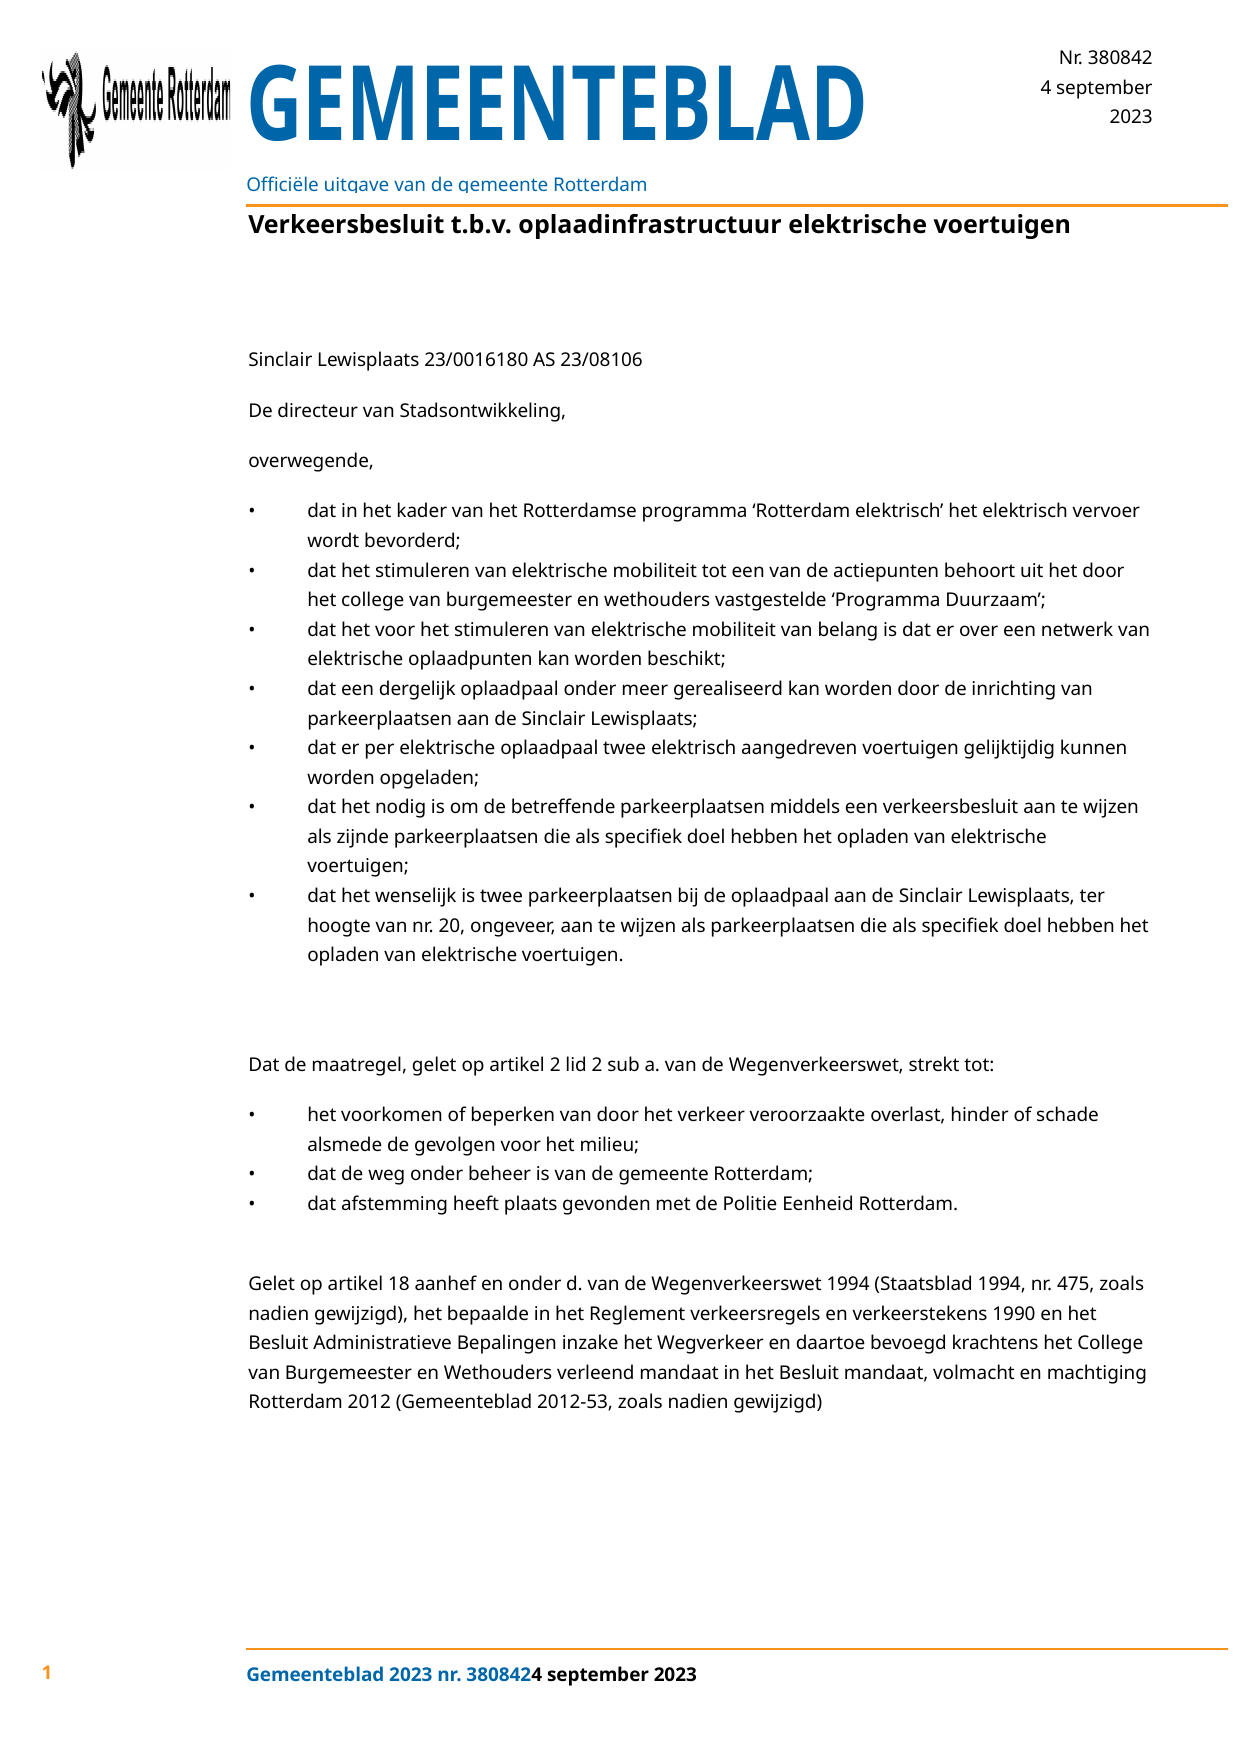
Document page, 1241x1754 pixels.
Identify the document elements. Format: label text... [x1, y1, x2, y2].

picture [41, 47, 231, 172]
list dat een dergelijk oplaadpaal onder meer gerealiseerd kan worden door de inrichting van parkeerplaatsen aan de Sinclair Lewisplaats; [248, 675, 1152, 731]
list dat afstemming heeft plaats gevonden met de Politie Eenheid Rotterdam. [248, 1190, 1152, 1216]
list dat het voor het stimuleren van elektrische mobiliteit van belang is dat er over een netwerk van elektrische oplaadpunten kan worden beschikt; [248, 616, 1152, 671]
text Verkeersbesluit t.b.v. oplaadinfrastructuur elektrische voertuigen [248, 207, 1152, 241]
text overwegende, [248, 447, 1152, 473]
text Sinclair Lewisplaats 23/0016180 AS 23/08106 [248, 346, 1152, 372]
text De directeur van Stadsontwikkeling, [248, 397, 1152, 423]
text Dat de maatregel, gelet op artikel 2 lid 2 sub a. van de Wegenverkeerswet, strekt tot: [248, 1051, 1152, 1077]
list dat in het kader van het Rotterdamse programma ‘Rotterdam elektrisch’ het elektrisch vervoer wordt bevorderd; [248, 498, 1152, 553]
list dat de weg onder beheer is van de gemeente Rotterdam; [248, 1161, 1152, 1186]
list dat het nodig is om de betreffende parkeerplaatsen middels een verkeersbesluit aan te wijzen als zijnde parkeerplaatsen die als specifiek doel hebben het opladen van elektrische voertuigen; [248, 793, 1152, 878]
list dat het wenselijk is twee parkeerplaatsen bij de oplaadpaal aan de Sinclair Lewisplaats, ter hoogte van nr. 20, ongeveer, aan te wijzen als parkeerplaatsen die als specifiek doel hebben het opladen van elektrische voertuigen. [248, 882, 1152, 967]
text Gelet op artikel 18 aanhef en onder d. van de Wegenverkeerswet 1994 (Staatsblad 1994, nr. 475, zoals nadien gewijzigd), het bepaalde in het Reglement verkeersregels en verkeerstekens 1990 en het Besluit Administratieve Bepalingen inzake het Wegverkeer en daartoe bevoegd krachtens het College van Burgemeester en Wethouders verleend mandaat in het Besluit mandaat, volmacht en machtiging Rotterdam 2012 (Gemeenteblad 2012-53, zoals nadien gewijzigd) [248, 1270, 1152, 1414]
list dat er per elektrische oplaadpaal twee elektrisch aangedreven voertuigen gelijktijdig kunnen worden opgeladen; [248, 734, 1152, 790]
list het voorkomen of beperken van door het verkeer veroorzaakte overlast, hinder of schade alsmede de gevolgen voor het milieu; [248, 1101, 1152, 1157]
list dat het stimuleren van elektrische mobiliteit tot een van de actiepunten behoort uit het door het college van burgemeester en wethouders vastgestelde ‘Programma Duurzaam’; [248, 557, 1152, 612]
